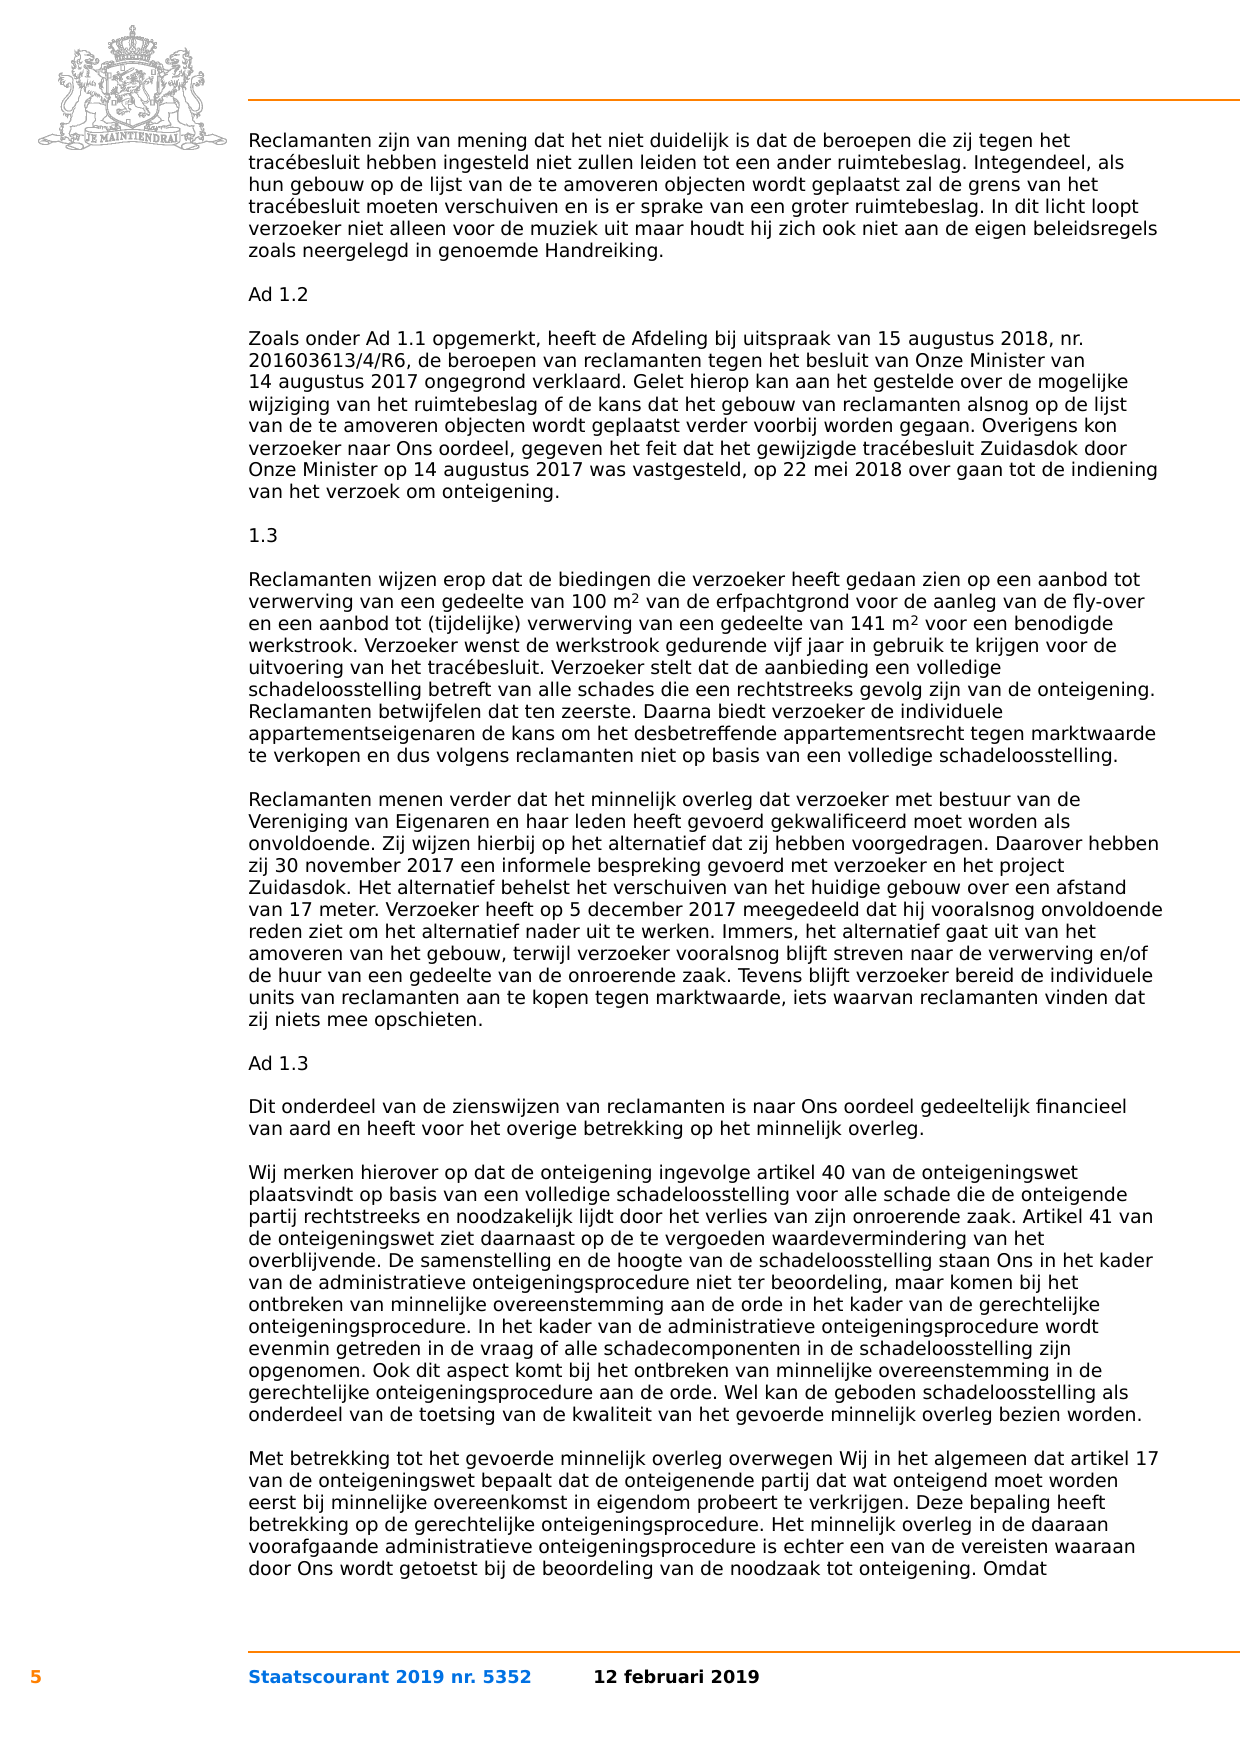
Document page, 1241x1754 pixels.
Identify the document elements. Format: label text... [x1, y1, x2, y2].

text Zoals onder Ad 1.1 opgemerkt, heeft de Afdeling bij uitspraak van 15 augustus 2018, nr. 201603613/4/R6, de beroepen van reclamanten tegen het besluit van Onze Minister van 14 augustus 2017 ongegrond verklaard. Gelet hierop kan aan het gestelde over de mogelijke wijziging van het ruimtebeslag of de kans dat het gebouw van reclamanten alsnog op de lijst van de te amoveren objecten wordt geplaatst verder voorbij worden gegaan. Overigens kon verzoeker naar Ons oordeel, gegeven het feit dat het gewijzigde tracébesluit Zuidasdok door Onze Minister op 14 augustus 2017 was vastgesteld, op 22 mei 2018 over gaan tot de indiening van het verzoek om onteigening. [248, 327, 1163, 503]
text Reclamanten zijn van mening dat het niet duidelijk is dat de beroepen die zij tegen het tracébesluit hebben ingesteld niet zullen leiden tot een ander ruimtebeslag. Integendeel, als hun gebouw op de lijst van de te amoveren objecten wordt geplaatst zal de grens van het tracébesluit moeten verschuiven en is er sprake van een groter ruimtebeslag. In dit licht loopt verzoeker niet alleen voor de muziek uit maar houdt hij zich ook niet aan de eigen beleidsregels zoals neergelegd in genoemde Handreiking. [248, 130, 1163, 262]
text Reclamanten wijzen erop dat de biedingen die verzoeker heeft gedaan zien op een aanbod tot verwerving van een gedeelte van 100 m2 van de erfpachtgrond voor de aanleg van de fly-over en een aanbod tot (tijdelijke) verwerving van een gedeelte van 141 m2 voor een benodigde werkstrook. Verzoeker wenst de werkstrook gedurende vijf jaar in gebruik te krijgen voor de uitvoering van het tracébesluit. Verzoeker stelt dat de aanbieding een volledige schadeloosstelling betreft van alle schades die een rechtstreeks gevolg zijn van de onteigening. Reclamanten betwijfelen dat ten zeerste. Daarna biedt verzoeker de individuele appartementseigenaren de kans om het desbetreffende appartementsrecht tegen marktwaarde te verkopen en dus volgens reclamanten niet op basis van een volledige schadeloosstelling. [248, 569, 1163, 767]
text Ad 1.3 [248, 1052, 1163, 1074]
text Dit onderdeel van de zienswijzen van reclamanten is naar Ons oordeel gedeeltelijk financieel van aard en heeft voor het overige betrekking op het minnelijk overleg. [248, 1096, 1163, 1140]
text Ad 1.2 [248, 284, 1163, 306]
text 1.3 [248, 525, 1163, 547]
text Reclamanten menen verder dat het minnelijk overleg dat verzoeker met bestuur van de Vereniging van Eigenaren en haar leden heeft gevoerd gekwalificeerd moet worden als onvoldoende. Zij wijzen hierbij op het alternatief dat zij hebben voorgedragen. Daarover hebben zij 30 november 2017 een informele bespreking gevoerd met verzoeker en het project Zuidasdok. Het alternatief behelst het verschuiven van het huidige gebouw over een afstand van 17 meter. Verzoeker heeft op 5 december 2017 meegedeeld dat hij vooralsnog onvoldoende reden ziet om het alternatief nader uit te werken. Immers, het alternatief gaat uit van het amoveren van het gebouw, terwijl verzoeker vooralsnog blijft streven naar de verwerving en/of de huur van een gedeelte van de onroerende zaak. Tevens blijft verzoeker bereid de individuele units van reclamanten aan te kopen tegen marktwaarde, iets waarvan reclamanten vinden dat zij niets mee opschieten. [248, 789, 1163, 1031]
picture [38, 25, 227, 150]
text Met betrekking tot het gevoerde minnelijk overleg overwegen Wij in het algemeen dat artikel 17 van de onteigeningswet bepaalt dat de onteigenende partij dat wat onteigend moet worden eerst bij minnelijke overeenkomst in eigendom probeert te verkrijgen. Deze bepaling heeft betrekking op de gerechtelijke onteigeningsprocedure. Het minnelijk overleg in de daaraan voorafgaande administratieve onteigeningsprocedure is echter een van de vereisten waaraan door Ons wordt getoetst bij de beoordeling van de noodzaak tot onteigening. Omdat [248, 1448, 1163, 1579]
text Wij merken hierover op dat de onteigening ingevolge artikel 40 van de onteigeningswet plaatsvindt op basis van een volledige schadeloosstelling voor alle schade die de onteigende partij rechtstreeks en noodzakelijk lijdt door het verlies van zijn onroerende zaak. Artikel 41 van de onteigeningswet ziet daarnaast op de te vergoeden waardevermindering van het overblijvende. De samenstelling en de hoogte van de schadeloosstelling staan Ons in het kader van de administratieve onteigeningsprocedure niet ter beoordeling, maar komen bij het ontbreken van minnelijke overeenstemming aan de orde in het kader van de gerechtelijke onteigeningsprocedure. In het kader van de administratieve onteigeningsprocedure wordt evenmin getreden in de vraag of alle schadecomponenten in de schadeloosstelling zijn opgenomen. Ook dit aspect komt bij het ontbreken van minnelijke overeenstemming in de gerechtelijke onteigeningsprocedure aan de orde. Wel kan de geboden schadeloosstelling als onderdeel van de toetsing van de kwaliteit van het gevoerde minnelijk overleg bezien worden. [248, 1162, 1163, 1426]
